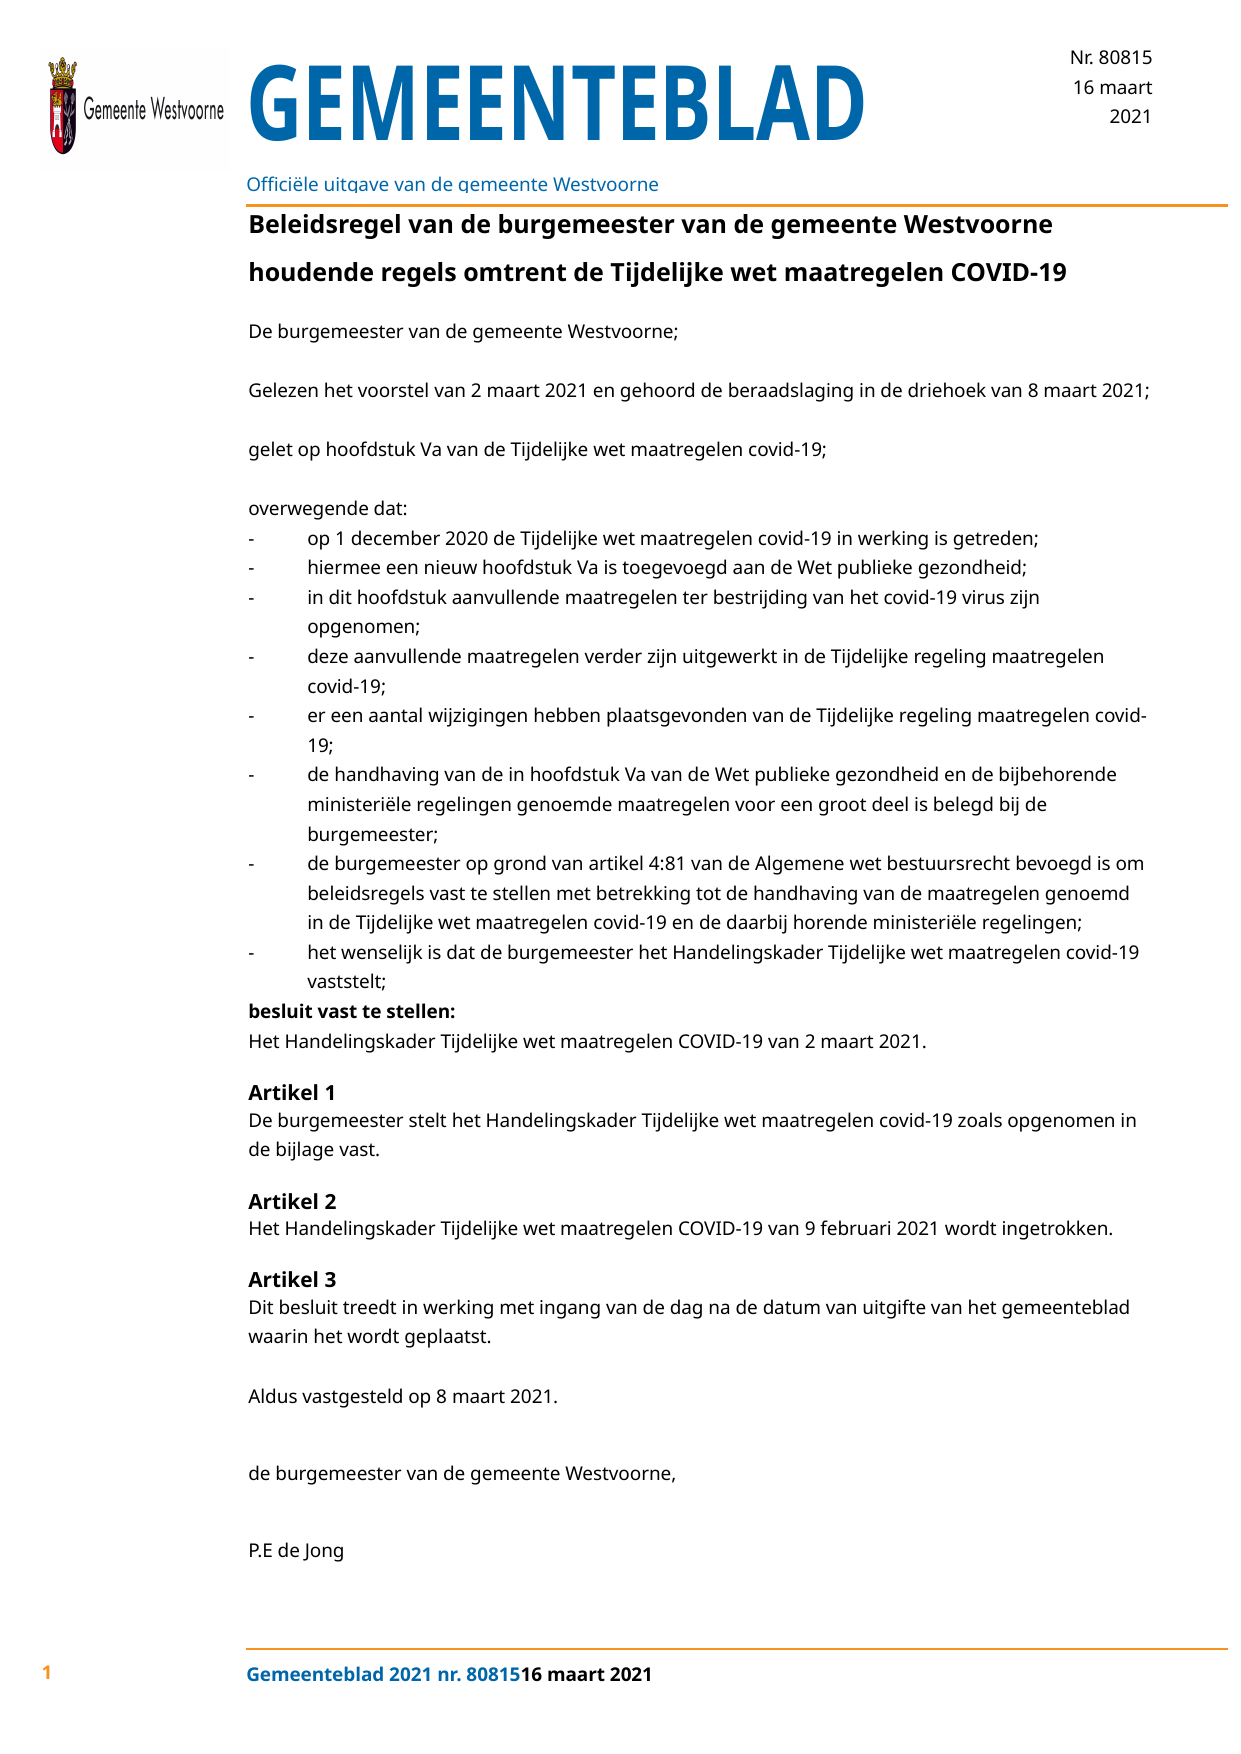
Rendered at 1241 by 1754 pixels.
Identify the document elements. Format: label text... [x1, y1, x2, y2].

list in dit hoofdstuk aanvullende maatregelen ter bestrijding van het covid-19 virus zijn opgenomen; [248, 584, 1152, 639]
text Gelezen het voorstel van 2 maart 2021 en gehoord de beraadslaging in de driehoek van 8 maart 2021; [248, 377, 1152, 403]
text Dit besluit treedt in werking met ingang van de dag na de datum van uitgifte van het gemeenteblad waarin het wordt geplaatst. [248, 1294, 1152, 1349]
list op 1 december 2020 de Tijdelijke wet maatregelen covid-19 in werking is getreden; [248, 525, 1152, 551]
text De burgemeester van de gemeente Westvoorne; [248, 318, 1152, 344]
picture [41, 47, 231, 172]
text Aldus vastgesteld op 8 maart 2021. [248, 1383, 1152, 1408]
text De burgemeester stelt het Handelingskader Tijdelijke wet maatregelen covid-19 zoals opgenomen in de bijlage vast. [248, 1107, 1152, 1162]
text P.E de Jong [248, 1537, 1152, 1563]
text Het Handelingskader Tijdelijke wet maatregelen COVID-19 van 9 februari 2021 wordt ingetrokken. [248, 1215, 1152, 1241]
text besluit vast te stellen: [248, 998, 1152, 1024]
text Artikel 2 [248, 1187, 1152, 1215]
list het wenselijk is dat de burgemeester het Handelingskader Tijdelijke wet maatregelen covid-19 vaststelt; [248, 939, 1152, 994]
list de handhaving van de in hoofdstuk Va van de Wet publieke gezondheid en de bijbehorende ministeriële regelingen genoemde maatregelen voor een groot deel is belegd bij de burgemeester; [248, 762, 1152, 847]
text Artikel 1 [248, 1078, 1152, 1107]
list de burgemeester op grond van artikel 4:81 van de Algemene wet bestuursrecht bevoegd is om beleidsregels vast te stellen met betrekking tot de handhaving van de maatregelen genoemd in de Tijdelijke wet maatregelen covid-19 en de daarbij horende ministeriële regelingen; [248, 850, 1152, 935]
text Beleidsregel van de burgemeester van de gemeente Westvoorne houdende regels omtrent de Tijdelijke wet maatregelen COVID-19 [248, 207, 1152, 288]
text gelet op hoofdstuk Va van de Tijdelijke wet maatregelen covid-19; [248, 436, 1152, 462]
list er een aantal wijzigingen hebben plaatsgevonden van de Tijdelijke regeling maatregelen covid-19; [248, 702, 1152, 758]
text overwegende dat: [248, 495, 1152, 521]
list hiermee een nieuw hoofdstuk Va is toegevoegd aan de Wet publieke gezondheid; [248, 554, 1152, 580]
text de burgemeester van de gemeente Westvoorne, [248, 1460, 1152, 1486]
text Artikel 3 [248, 1266, 1152, 1294]
text Het Handelingskader Tijdelijke wet maatregelen COVID-19 van 2 maart 2021. [248, 1028, 1152, 1054]
list deze aanvullende maatregelen verder zijn uitgewerkt in de Tijdelijke regeling maatregelen covid-19; [248, 643, 1152, 699]
